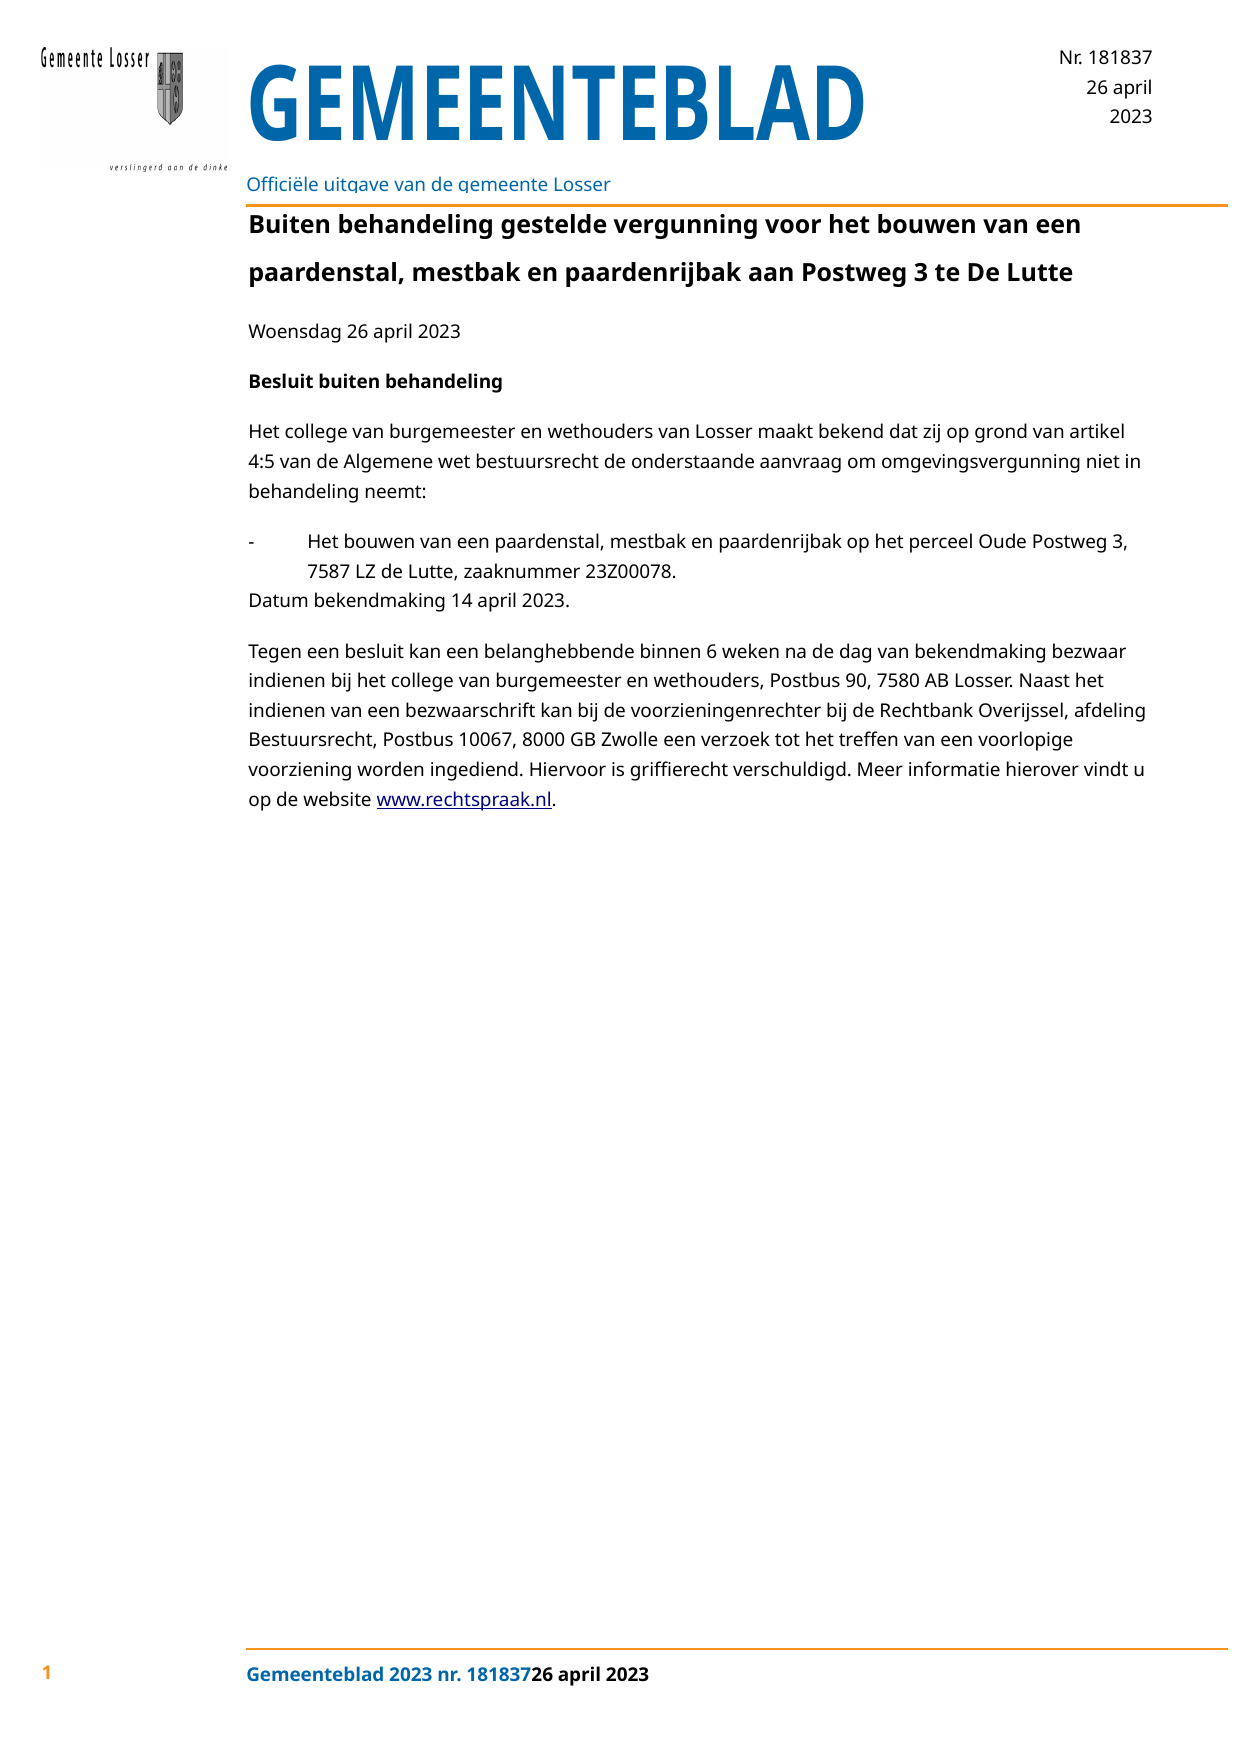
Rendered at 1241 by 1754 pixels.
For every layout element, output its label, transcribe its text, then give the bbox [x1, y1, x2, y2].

text Tegen een besluit kan een belanghebbende binnen 6 weken na de dag van bekendmaking bezwaar indienen bij het college van burgemeester en wethouders, Postbus 90, 7580 AB Losser. Naast het indienen van een bezwaarschrift kan bij de voorzieningenrechter bij de Rechtbank Overijssel, afdeling Bestuursrecht, Postbus 10067, 8000 GB Zwolle een verzoek tot het treffen van een voorlopige voorziening worden ingediend. Hiervoor is griffierecht verschuldigd. Meer informatie hierover vindt u op de website www.rechtspraak.nl. [248, 638, 1152, 812]
text Datum bekendmaking 14 april 2023. [248, 587, 1152, 613]
text Woensdag 26 april 2023 [248, 318, 1152, 344]
text Het college van burgemeester en wethouders van Losser maakt bekend dat zij op grond van artikel 4:5 van de Algemene wet bestuursrecht de onderstaande aanvraag om omgevingsvergunning niet in behandeling neemt: [248, 419, 1152, 504]
picture [41, 47, 231, 172]
list Het bouwen van een paardenstal, mestbak en paardenrijbak op het perceel Oude Postweg 3, 7587 LZ de Lutte, zaaknummer 23Z00078. [248, 528, 1152, 584]
text Besluit buiten behandeling [248, 368, 1152, 394]
text Buiten behandeling gestelde vergunning voor het bouwen van een paardenstal, mestbak en paardenrijbak aan Postweg 3 te De Lutte [248, 207, 1152, 288]
